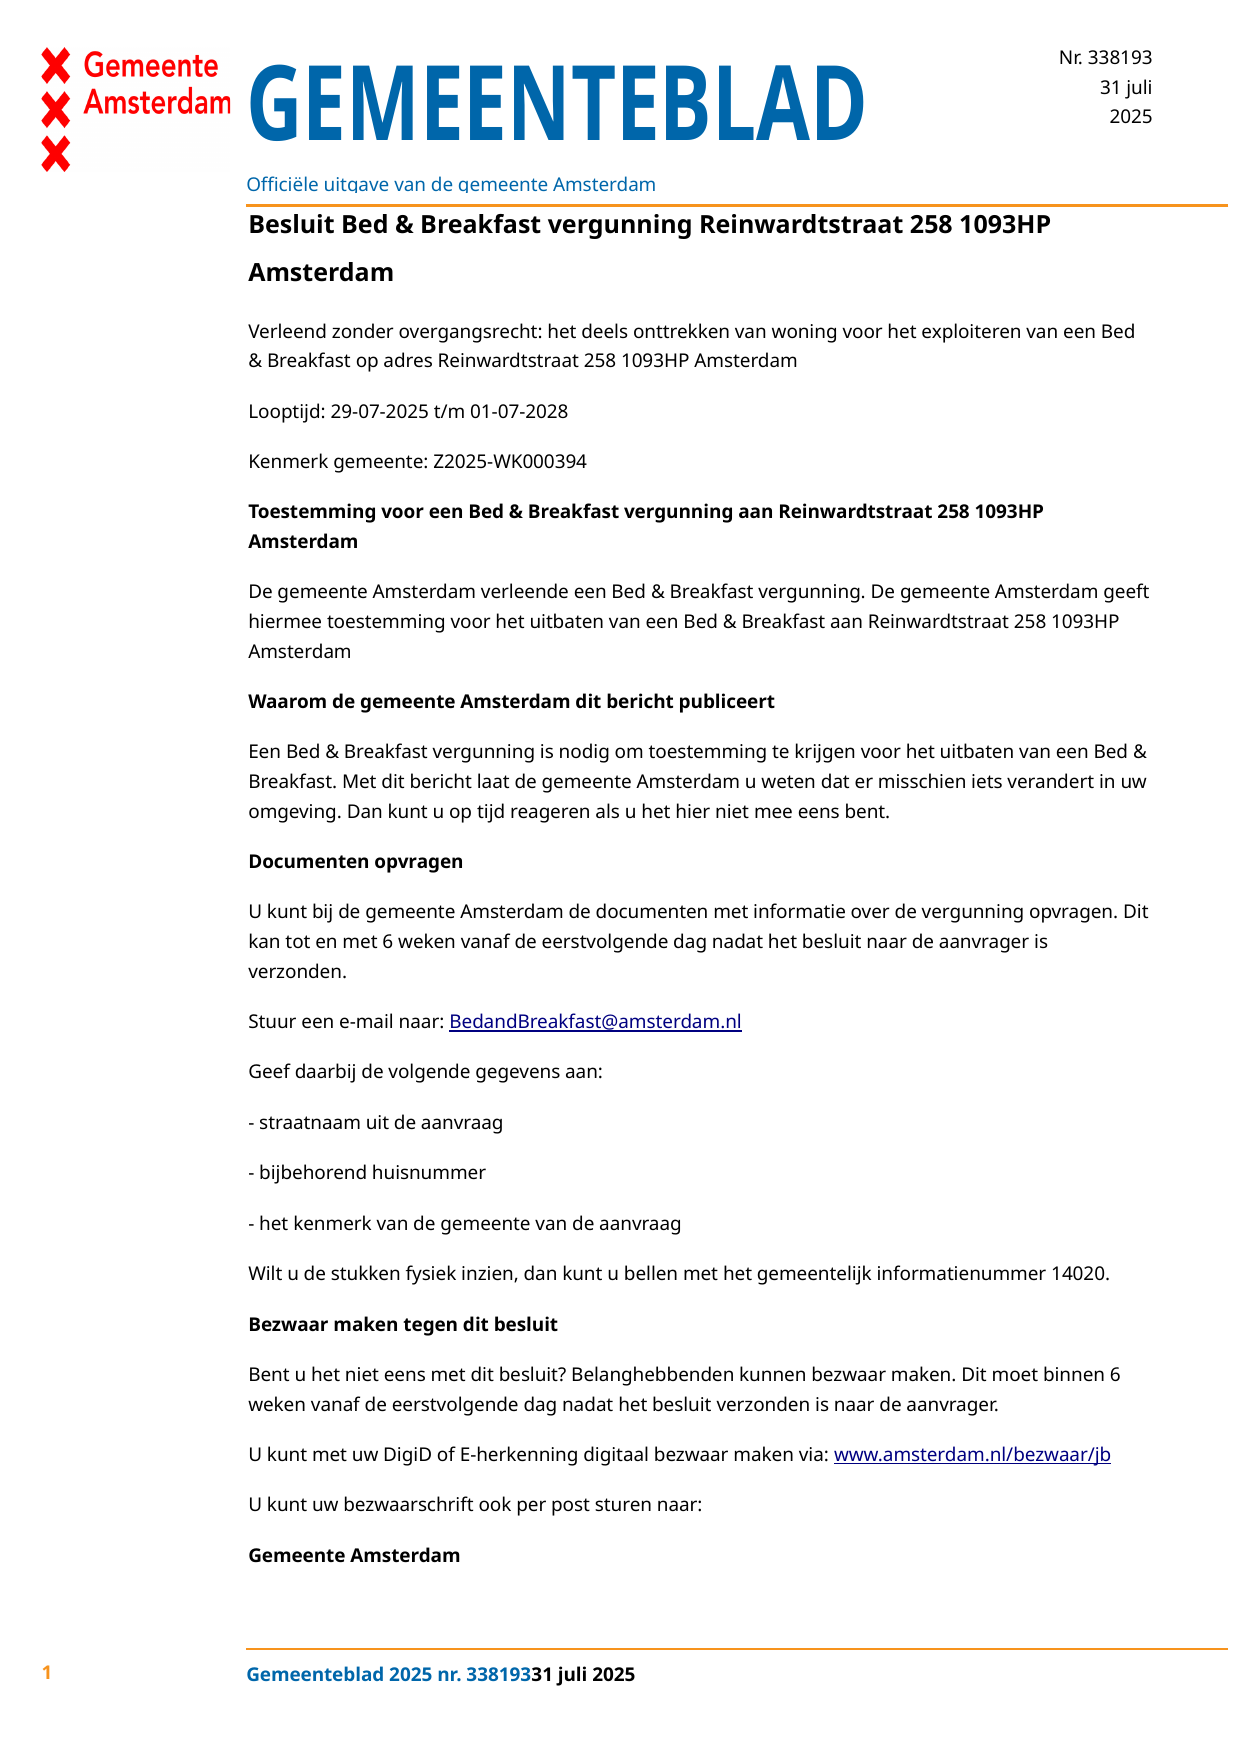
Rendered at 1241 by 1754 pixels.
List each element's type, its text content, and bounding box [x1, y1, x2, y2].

text Waarom de gemeente Amsterdam dit bericht publiceert [248, 688, 1152, 714]
text Documenten opvragen [248, 848, 1152, 874]
text U kunt bij de gemeente Amsterdam de documenten met informatie over de vergunning opvragen. Dit kan tot en met 6 weken vanaf de eerstvolgende dag nadat het besluit naar de aanvrager is verzonden. [248, 899, 1152, 984]
text Gemeente Amsterdam [248, 1542, 1152, 1568]
text - straatnaam uit de aanvraag [248, 1109, 1152, 1135]
text Geef daarbij de volgende gegevens aan: [248, 1059, 1152, 1084]
text De gemeente Amsterdam verleende een Bed & Breakfast vergunning. De gemeente Amsterdam geeft hiermee toestemming voor het uitbaten van een Bed & Breakfast aan Reinwardtstraat 258 1093HP Amsterdam [248, 579, 1152, 664]
text Besluit Bed & Breakfast vergunning Reinwardtstraat 258 1093HP Amsterdam [248, 207, 1152, 288]
text Bezwaar maken tegen dit besluit [248, 1311, 1152, 1337]
text Kenmerk gemeente: Z2025-WK000394 [248, 448, 1152, 474]
picture [41, 47, 231, 172]
text Verleend zonder overgangsrecht: het deels onttrekken van woning voor het exploiteren van een Bed & Breakfast op adres Reinwardtstraat 258 1093HP Amsterdam [248, 318, 1152, 373]
text Stuur een e-mail naar: BedandBreakfast@amsterdam.nl [248, 1008, 1152, 1034]
text Looptijd: 29-07-2025 t/m 01-07-2028 [248, 398, 1152, 424]
text U kunt uw bezwaarschrift ook per post sturen naar: [248, 1492, 1152, 1517]
text Toestemming voor een Bed & Breakfast vergunning aan Reinwardtstraat 258 1093HP Amsterdam [248, 499, 1152, 554]
text U kunt met uw DigiD of E-herkenning digitaal bezwaar maken via: www.amsterdam.nl/bezwaar/jb [248, 1441, 1152, 1467]
text Bent u het niet eens met dit besluit? Belanghebbenden kunnen bezwaar maken. Dit moet binnen 6 weken vanaf de eerstvolgende dag nadat het besluit verzonden is naar de aanvrager. [248, 1361, 1152, 1417]
text - bijbehorend huisnummer [248, 1159, 1152, 1185]
text - het kenmerk van de gemeente van de aanvraag [248, 1210, 1152, 1236]
text Een Bed & Breakfast vergunning is nodig om toestemming te krijgen voor het uitbaten van een Bed & Breakfast. Met dit bericht laat de gemeente Amsterdam u weten dat er misschien iets verandert in uw omgeving. Dan kunt u op tijd reageren als u het hier niet mee eens bent. [248, 739, 1152, 824]
text Wilt u de stukken fysiek inzien, dan kunt u bellen met het gemeentelijk informatienummer 14020. [248, 1260, 1152, 1286]
